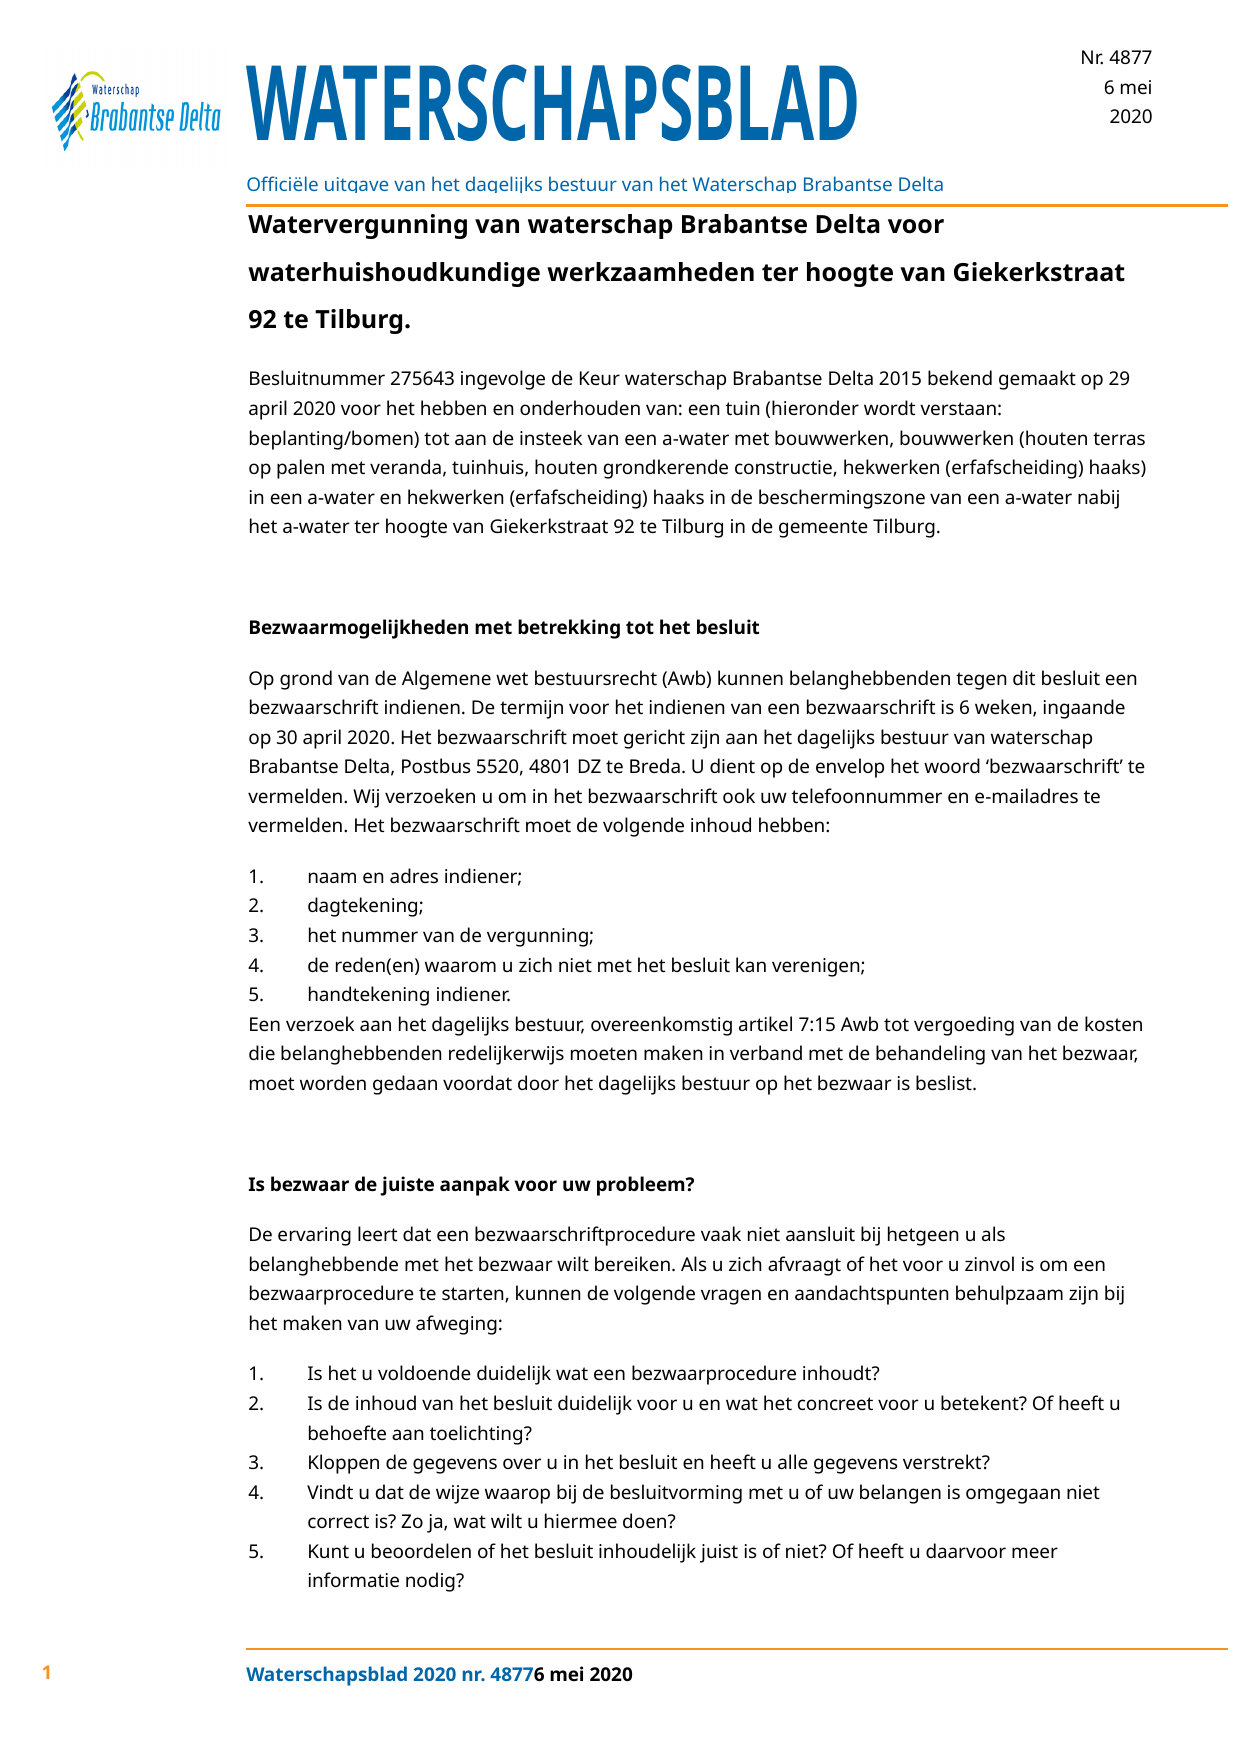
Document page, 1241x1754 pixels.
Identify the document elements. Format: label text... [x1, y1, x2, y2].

text Besluitnummer 275643 ingevolge de Keur waterschap Brabantse Delta 2015 bekend gemaakt op 29 april 2020 voor het hebben en onderhouden van: een tuin (hieronder wordt verstaan: beplanting/bomen) tot aan de insteek van een a-water met bouwwerken, bouwwerken (houten terras op palen met veranda, tuinhuis, houten grondkerende constructie, hekwerken (erfafscheiding) haaks) in een a-water en hekwerken (erfafscheiding) haaks in de beschermingszone van een a-water nabij het a-water ter hoogte van Giekerkstraat 92 te Tilburg in de gemeente Tilburg. [248, 366, 1152, 539]
text De ervaring leert dat een bezwaarschriftprocedure vaak niet aansluit bij hetgeen u als belanghebbende met het bezwaar wilt bereiken. Als u zich afvraagt of het voor u zinvol is om een bezwaarprocedure te starten, kunnen de volgende vragen en aandachtspunten behulpzaam zijn bij het maken van uw afweging: [248, 1221, 1152, 1336]
text Een verzoek aan het dagelijks bestuur, overeenkomstig artikel 7:15 Awb tot vergoeding van de kosten die belanghebbenden redelijkerwijs moeten maken in verband met de behandeling van het bezwaar, moet worden gedaan voordat door het dagelijks bestuur op het bezwaar is beslist. [248, 1011, 1152, 1096]
list handtekening indiener. [248, 981, 1152, 1007]
text Is bezwaar de juiste aanpak voor uw probleem? [248, 1171, 1152, 1197]
list Vindt u dat de wijze waarop bij de besluitvorming met u of uw belangen is omgegaan niet correct is? Zo ja, wat wilt u hiermee doen? [248, 1479, 1152, 1534]
list het nummer van de vergunning; [248, 922, 1152, 948]
list de reden(en) waarom u zich niet met het besluit kan verenigen; [248, 952, 1152, 977]
list naam en adres indiener; [248, 863, 1152, 889]
list Is het u voldoende duidelijk wat een bezwaarprocedure inhoudt? [248, 1361, 1152, 1386]
list Is de inhoud van het besluit duidelijk voor u en wat het concreet voor u betekent? Of heeft u behoefte aan toelichting? [248, 1390, 1152, 1445]
list dagtekening; [248, 893, 1152, 918]
text Bezwaarmogelijkheden met betrekking tot het besluit [248, 614, 1152, 640]
list Kloppen de gegevens over u in het besluit en heeft u alle gegevens verstrekt? [248, 1449, 1152, 1475]
picture [41, 47, 231, 172]
text Op grond van de Algemene wet bestuursrecht (Awb) kunnen belanghebbenden tegen dit besluit een bezwaarschrift indienen. De termijn voor het indienen van een bezwaarschrift is 6 weken, ingaande op 30 april 2020. Het bezwaarschrift moet gericht zijn aan het dagelijks bestuur van waterschap Brabantse Delta, Postbus 5520, 4801 DZ te Breda. U dient op de envelop het woord ‘bezwaarschrift’ te vermelden. Wij verzoeken u om in het bezwaarschrift ook uw telefoonnummer en e‑mailadres te vermelden. Het bezwaarschrift moet de volgende inhoud hebben: [248, 665, 1152, 838]
list Kunt u beoordelen of het besluit inhoudelijk juist is of niet? Of heeft u daarvoor meer informatie nodig? [248, 1538, 1152, 1593]
text Watervergunning van waterschap Brabantse Delta voor waterhuishoudkundige werkzaamheden ter hoogte van Giekerkstraat 92 te Tilburg. [248, 207, 1152, 336]
